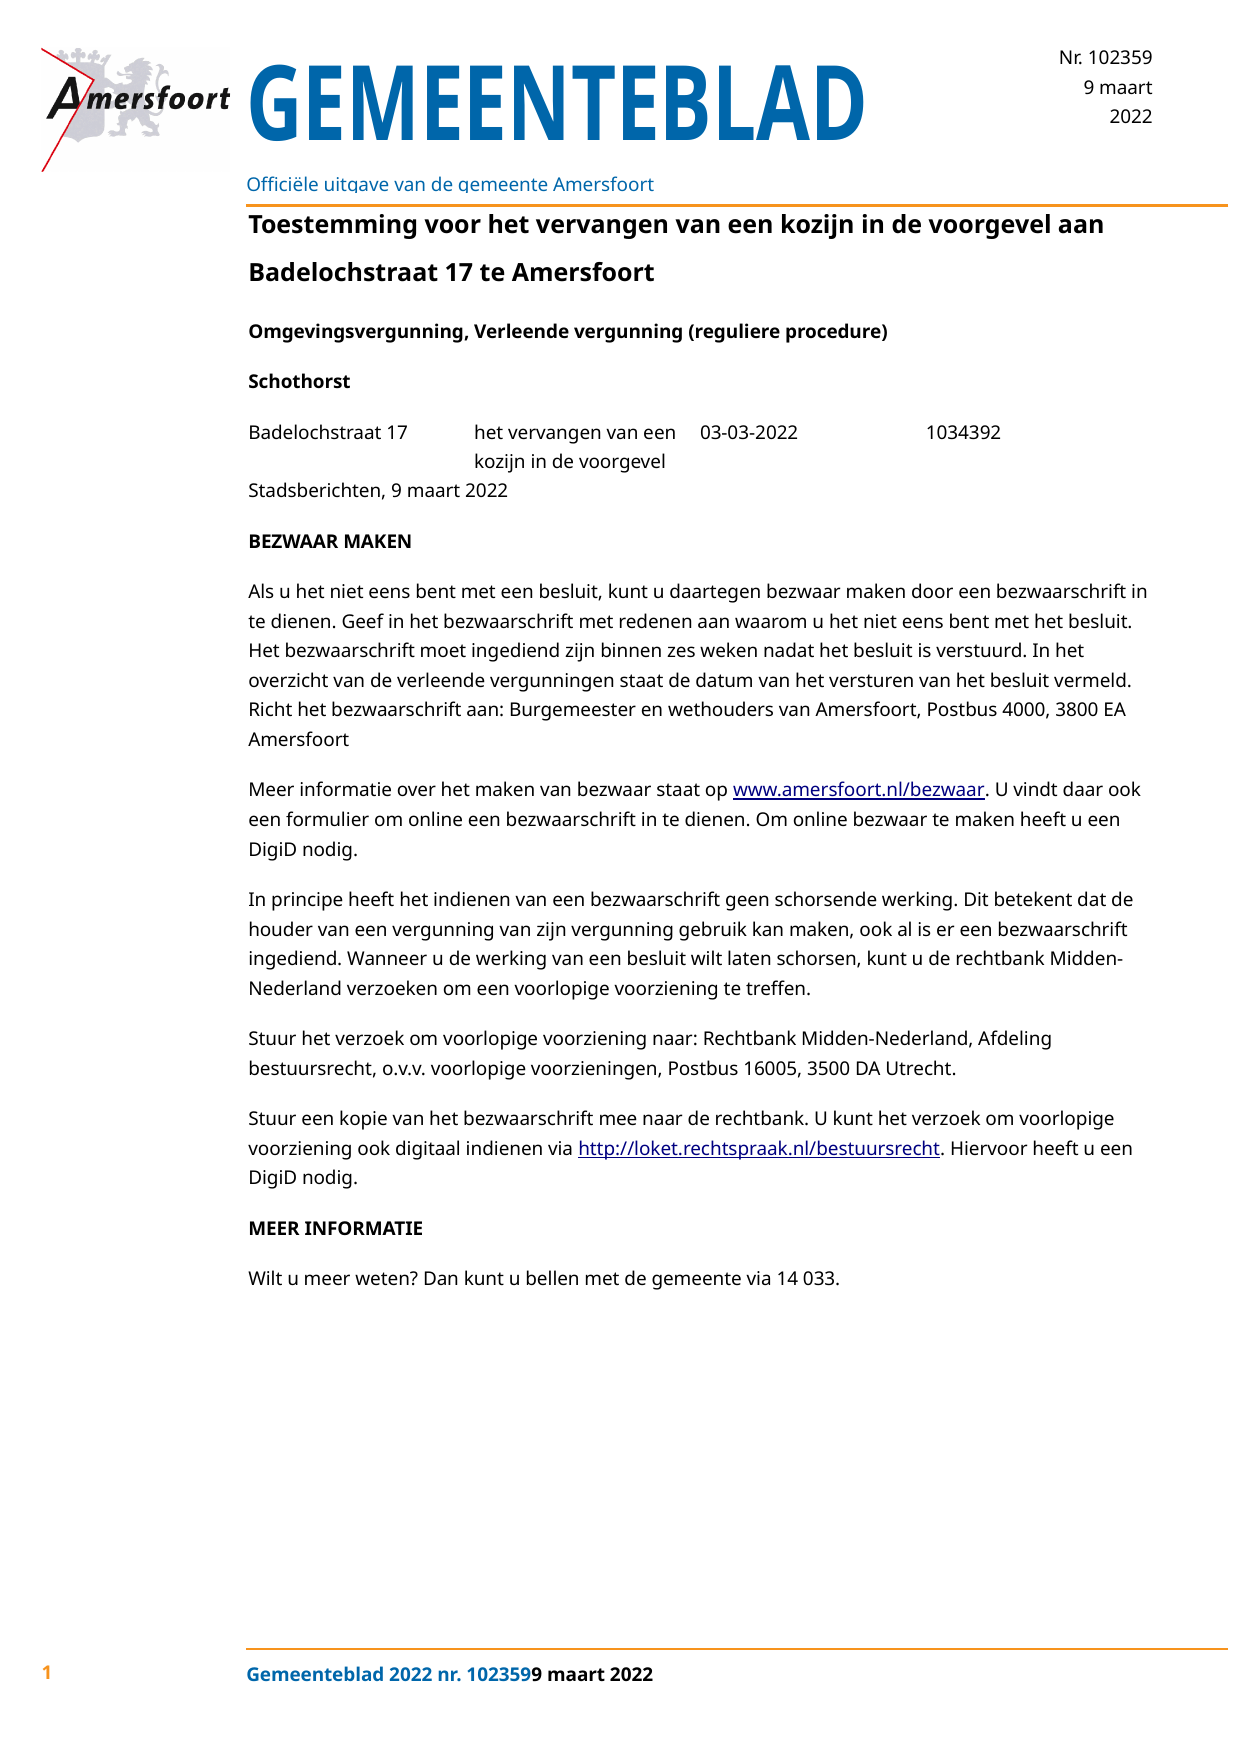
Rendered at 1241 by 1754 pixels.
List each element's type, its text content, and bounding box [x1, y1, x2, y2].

table_header 03-03-2022 [700, 419, 926, 474]
text Stadsberichten, 9 maart 2022 [248, 477, 1152, 503]
text Wilt u meer weten? Dan kunt u bellen met de gemeente via 14 033. [248, 1265, 1152, 1291]
text Toestemming voor het vervangen van een kozijn in de voorgevel aan Badelochstraat 17 te Amersfoort [248, 207, 1152, 288]
text Stuur een kopie van het bezwaarschrift mee naar de rechtbank. U kunt het verzoek om voorlopige voorziening ook digitaal indienen via http://loket.rechtspraak.nl/bestuursrecht. Hiervoor heeft u een DigiD nodig. [248, 1105, 1152, 1190]
text In principe heeft het indienen van een bezwaarschrift geen schorsende werking. Dit betekent dat de houder van een vergunning van zijn vergunning gebruik kan maken, ook al is er een bezwaarschrift ingediend. Wanneer u de werking van een besluit wilt laten schorsen, kunt u de rechtbank Midden-Nederland verzoeken om een voorlopige voorziening te treffen. [248, 886, 1152, 1001]
text Stuur het verzoek om voorlopige voorziening naar: Rechtbank Midden-Nederland, Afdeling bestuursrecht, o.v.v. voorlopige voorzieningen, Postbus 16005, 3500 DA Utrecht. [248, 1025, 1152, 1081]
text Omgevingsvergunning, Verleende vergunning (reguliere procedure) [248, 318, 1152, 344]
table_header het vervangen van een kozijn in de voorgevel [474, 419, 700, 474]
text Meer informatie over het maken van bezwaar staat op www.amersfoort.nl/bezwaar. U vindt daar ook een formulier om online een bezwaarschrift in te dienen. Om online bezwaar te maken heeft u een DigiD nodig. [248, 777, 1152, 861]
table_header Badelochstraat 17 [248, 419, 474, 474]
text MEER INFORMATIE [248, 1215, 1152, 1241]
picture [41, 47, 231, 172]
text Als u het niet eens bent met een besluit, kunt u daartegen bezwaar maken door een bezwaarschrift in te dienen. Geef in het bezwaarschrift met redenen aan waarom u het niet eens bent met het besluit. Het bezwaarschrift moet ingediend zijn binnen zes weken nadat het besluit is verstuurd. In het overzicht van de verleende vergunningen staat de datum van het versturen van het besluit vermeld. Richt het bezwaarschrift aan: Burgemeester en wethouders van Amersfoort, Postbus 4000, 3800 EA Amersfoort [248, 578, 1152, 752]
table_header 1034392 [926, 419, 1152, 474]
text Schothorst [248, 368, 1152, 394]
text BEZWAAR MAKEN [248, 528, 1152, 553]
